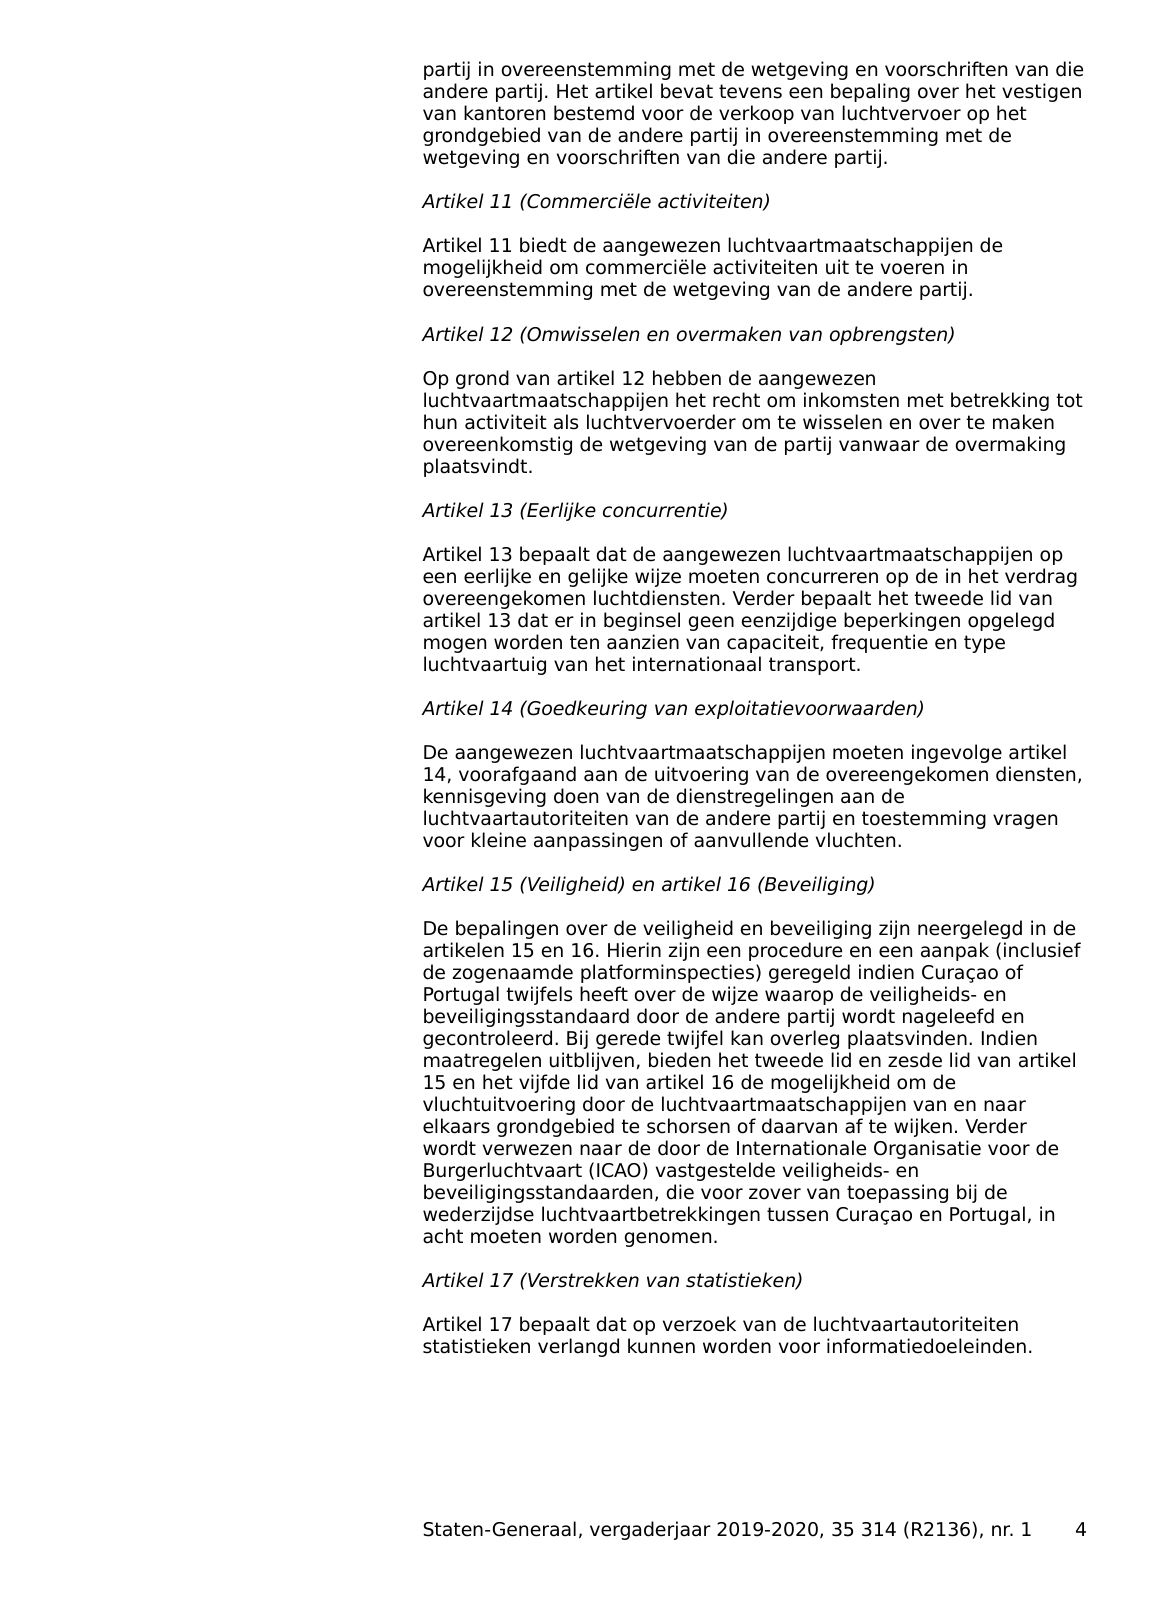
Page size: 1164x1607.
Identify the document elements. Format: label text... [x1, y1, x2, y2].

text Op grond van artikel 12 hebben de aangewezen luchtvaartmaatschappijen het recht om inkomsten met betrekking tot hun activiteit als luchtvervoerder om te wisselen en over te maken overeenkomstig de wetgeving van de partij vanwaar de overmaking plaatsvindt. [422, 368, 1087, 477]
text De aangewezen luchtvaartmaatschappijen moeten ingevolge artikel 14, voorafgaand aan de uitvoering van de overeengekomen diensten, kennisgeving doen van de dienstregelingen aan de luchtvaartautoriteiten van de andere partij en toestemming vragen voor kleine aanpassingen of aanvullende vluchten. [422, 742, 1087, 852]
subtitle Artikel 11 (Commerciële activiteiten) [422, 191, 1087, 213]
text Artikel 13 bepaalt dat de aangewezen luchtvaartmaatschappijen op een eerlijke en gelijke wijze moeten concurreren op de in het verdrag overeengekomen luchtdiensten. Verder bepaalt het tweede lid van artikel 13 dat er in beginsel geen eenzijdige beperkingen opgelegd mogen worden ten aanzien van capaciteit, frequentie en type luchtvaartuig van het internationaal transport. [422, 544, 1087, 676]
text De bepalingen over de veiligheid en beveiliging zijn neergelegd in de artikelen 15 en 16. Hierin zijn een procedure en een aanpak (inclusief de zogenaamde platforminspecties) geregeld indien Curaçao of Portugal twijfels heeft over de wijze waarop de veiligheids- en beveiligingsstandaard door de andere partij wordt nageleefd en gecontroleerd. Bij gerede twijfel kan overleg plaatsvinden. Indien maatregelen uitblijven, bieden het tweede lid en zesde lid van artikel 15 en het vijfde lid van artikel 16 de mogelijkheid om de vluchtuitvoering door de luchtvaartmaatschappijen van en naar elkaars grondgebied te schorsen of daarvan af te wijken. Verder wordt verwezen naar de door de Internationale Organisatie voor de Burgerluchtvaart (ICAO) vastgestelde veiligheids- en beveiligingsstandaarden, die voor zover van toepassing bij de wederzijdse luchtvaartbetrekkingen tussen Curaçao en Portugal, in acht moeten worden genomen. [422, 918, 1087, 1248]
text Artikel 17 bepaalt dat op verzoek van de luchtvaartautoriteiten statistieken verlangd kunnen worden voor informatiedoeleinden. [422, 1314, 1087, 1358]
subtitle Artikel 15 (Veiligheid) en artikel 16 (Beveiliging) [422, 874, 1087, 896]
subtitle Artikel 14 (Goedkeuring van exploitatievoorwaarden) [422, 698, 1087, 720]
subtitle Artikel 12 (Omwisselen en overmaken van opbrengsten) [422, 323, 1087, 345]
subtitle Artikel 17 (Verstrekken van statistieken) [422, 1270, 1087, 1292]
text partij in overeenstemming met de wetgeving en voorschriften van die andere partij. Het artikel bevat tevens een bepaling over het vestigen van kantoren bestemd voor de verkoop van luchtvervoer op het grondgebied van de andere partij in overeenstemming met de wetgeving en voorschriften van die andere partij. [422, 59, 1087, 169]
subtitle Artikel 13 (Eerlijke concurrentie) [422, 500, 1087, 522]
text Artikel 11 biedt de aangewezen luchtvaartmaatschappijen de mogelijkheid om commerciële activiteiten uit te voeren in overeenstemming met de wetgeving van de andere partij. [422, 235, 1087, 301]
